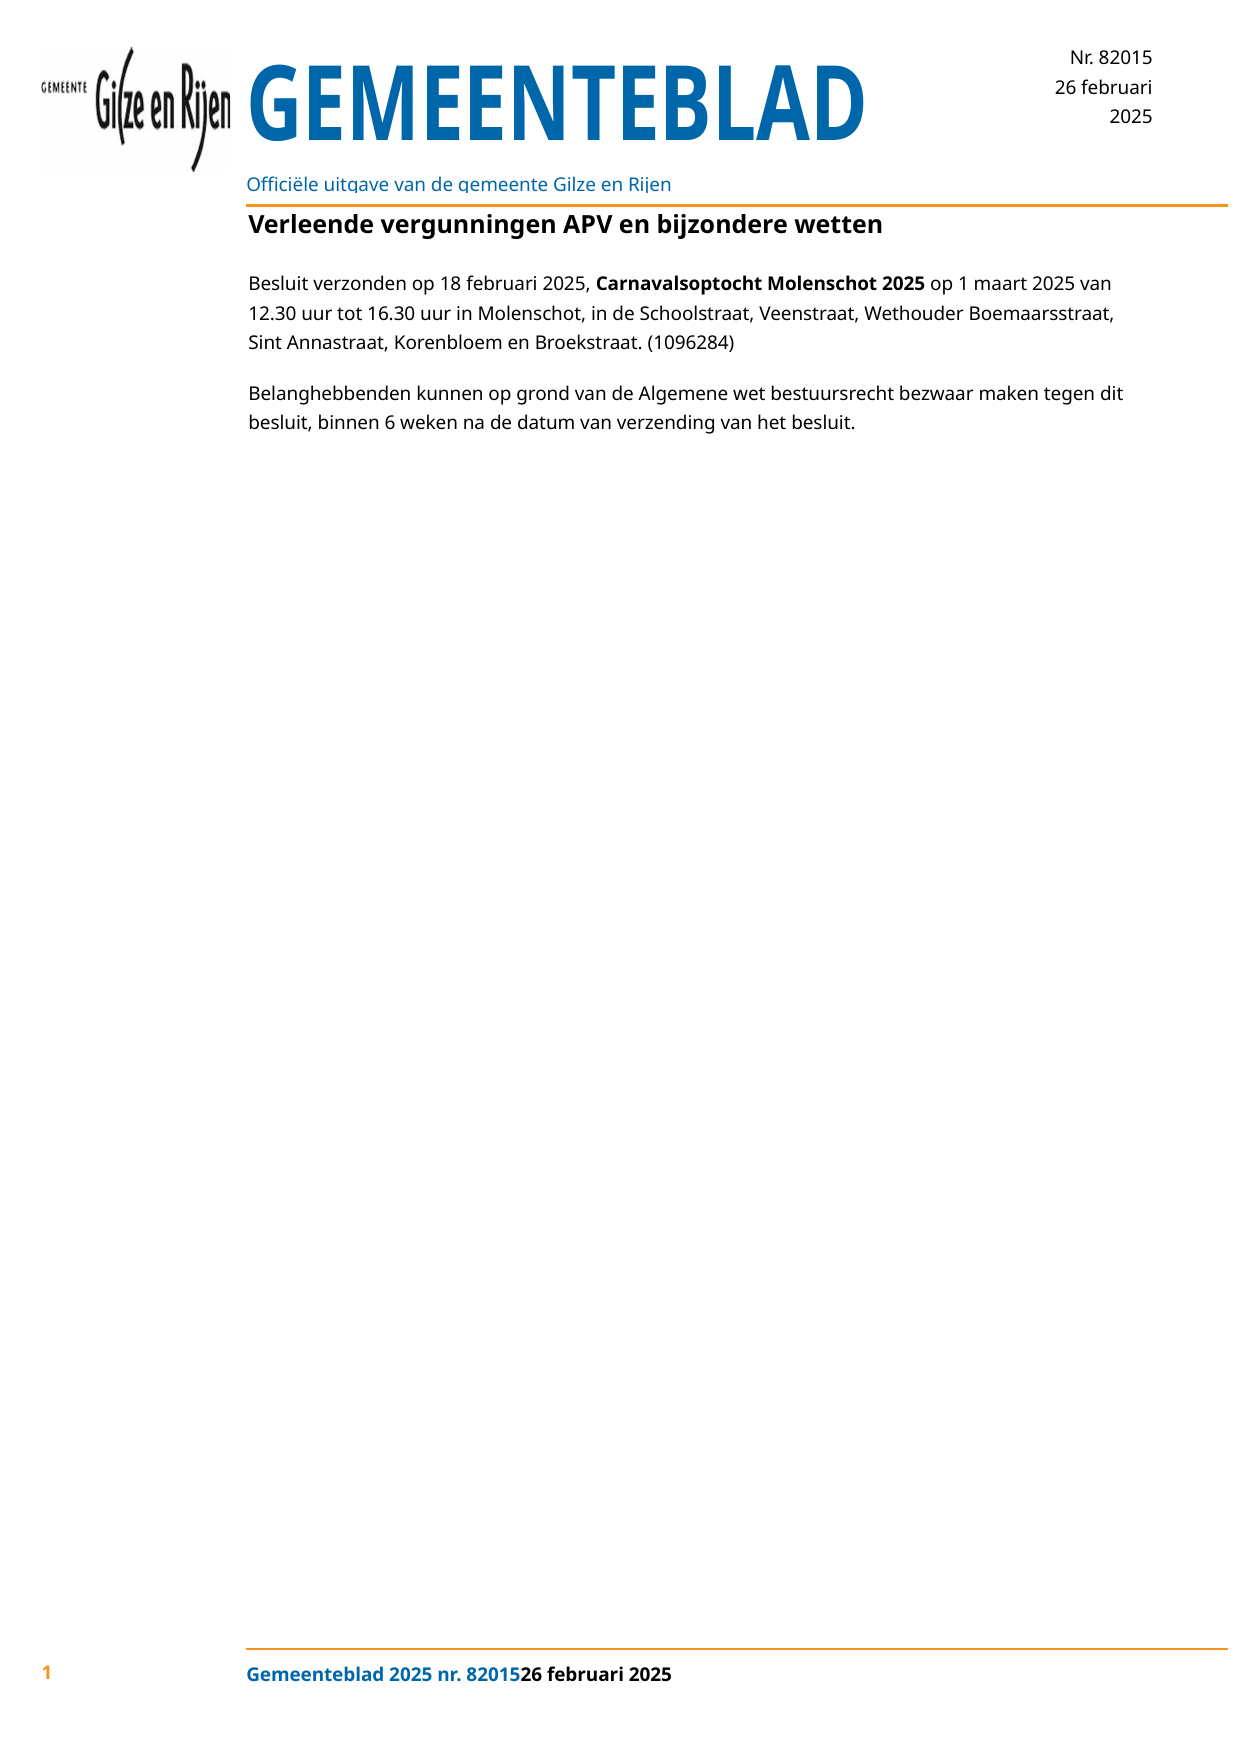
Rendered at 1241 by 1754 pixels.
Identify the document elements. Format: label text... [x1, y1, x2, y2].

text Besluit verzonden op 18 februari 2025, Carnavalsoptocht Molenschot 2025 op 1 maart 2025 van 12.30 uur tot 16.30 uur in Molenschot, in de Schoolstraat, Veenstraat, Wethouder Boemaarsstraat, Sint Annastraat, Korenbloem en Broekstraat. (1096284) [248, 270, 1152, 355]
text Verleende vergunningen APV en bijzondere wetten [248, 207, 1152, 241]
picture [41, 47, 231, 172]
text Belanghebbenden kunnen op grond van de Algemene wet bestuursrecht bezwaar maken tegen dit besluit, binnen 6 weken na de datum van verzending van het besluit. [248, 380, 1152, 435]
